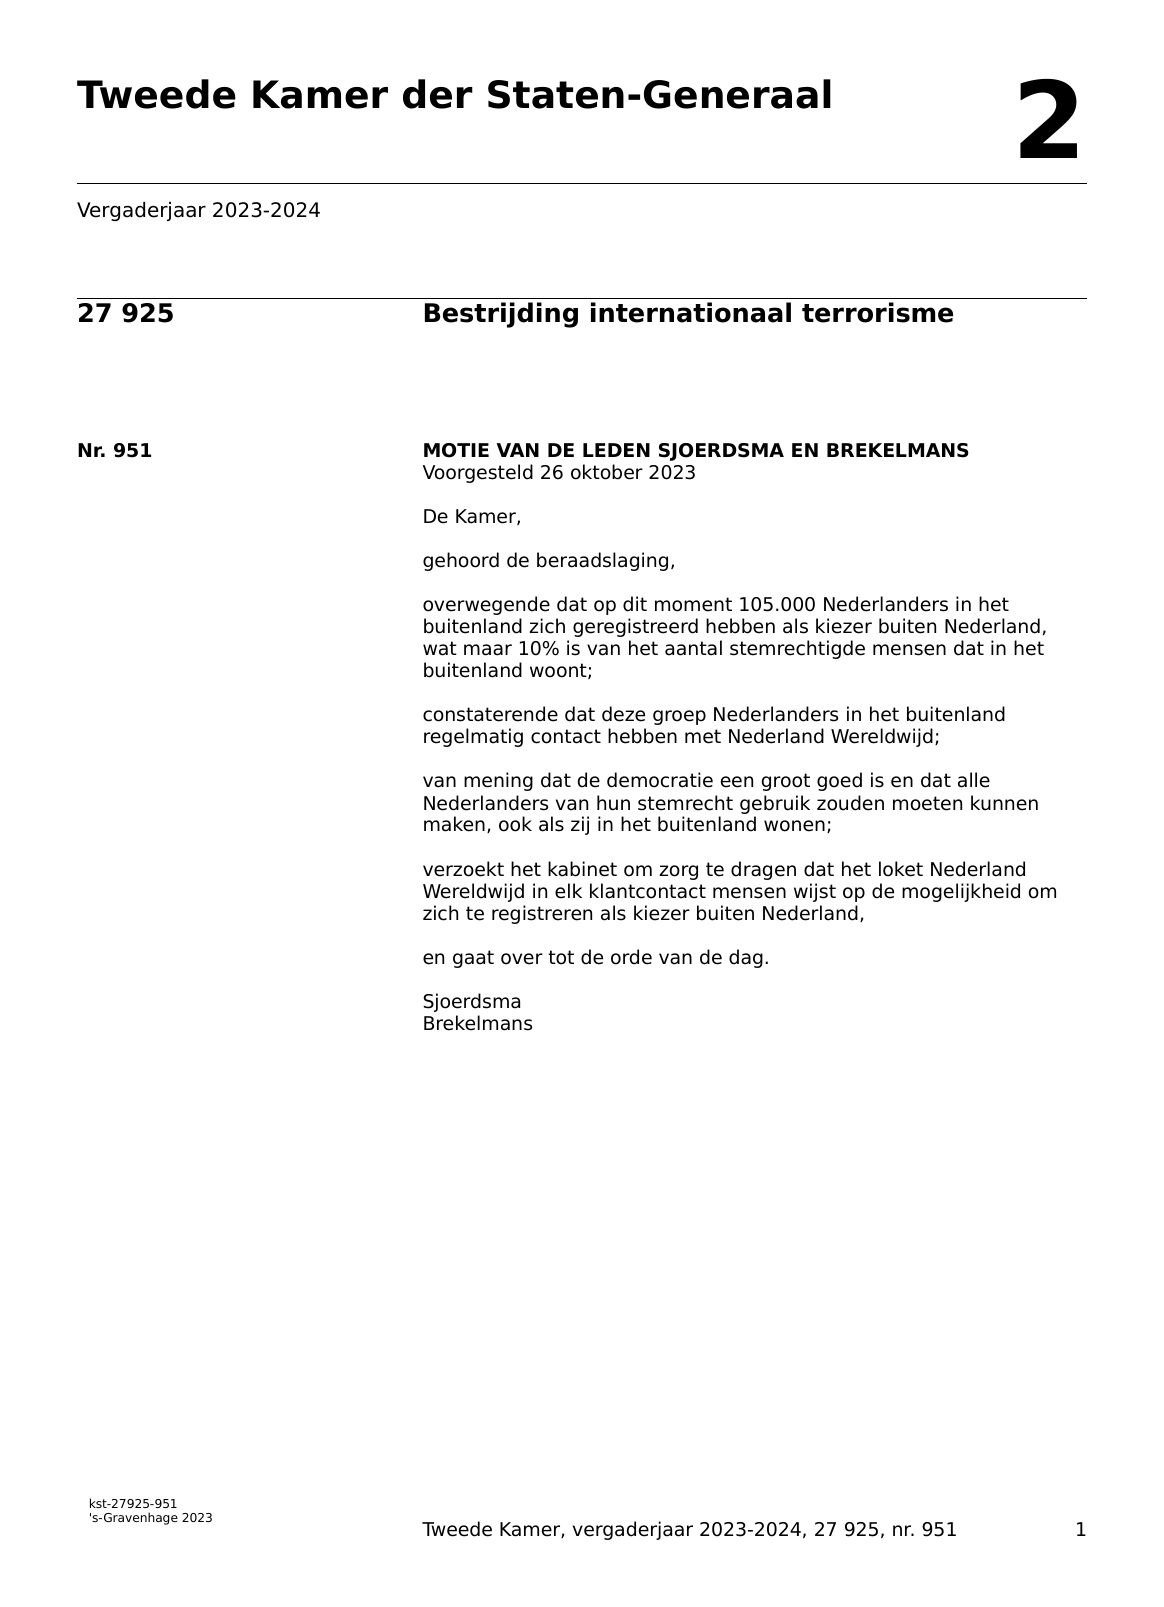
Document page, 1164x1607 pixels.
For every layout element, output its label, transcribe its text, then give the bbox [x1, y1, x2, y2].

text van mening dat de democratie een groot goed is en dat alle Nederlanders van hun stemrecht gebruik zouden moeten kunnen maken, ook als zij in het buitenland wonen; [422, 770, 1087, 836]
text 's-Gravenhage 2023 [88, 1511, 323, 1525]
text Sjoerdsma [422, 991, 1087, 1013]
text verzoekt het kabinet om zorg te dragen dat het loket Nederland Wereldwijd in elk klantcontact mensen wijst op de mogelijkheid om zich te registreren als kiezer buiten Nederland, [422, 858, 1087, 924]
text en gaat over tot de orde van de dag. [422, 947, 1087, 969]
table_header 2 [886, 59, 1087, 183]
table_header Tweede Kamer der Staten-Generaal [77, 59, 886, 183]
text constaterende dat deze groep Nederlanders in het buitenland regelmatig contact hebben met Nederland Wereldwijd; [422, 704, 1087, 748]
table_cell Vergaderjaar 2023-2024 [77, 184, 1087, 298]
subtitle 27 925 Bestrijding internationaal terrorisme [77, 299, 1087, 329]
text De Kamer, [422, 506, 1087, 528]
text Voorgesteld 26 oktober 2023 [422, 462, 1087, 484]
subtitle Nr. 951 MOTIE VAN DE LEDEN SJOERDSMA EN BREKELMANS [77, 440, 1087, 462]
text kst-27925-951 [88, 1497, 323, 1511]
text Brekelmans [422, 1013, 1087, 1035]
text gehoord de beraadslaging, [422, 550, 1087, 572]
text overwegende dat op dit moment 105.000 Nederlanders in het buitenland zich geregistreerd hebben als kiezer buiten Nederland, wat maar 10% is van het aantal stemrechtigde mensen dat in het buitenland woont; [422, 594, 1087, 682]
